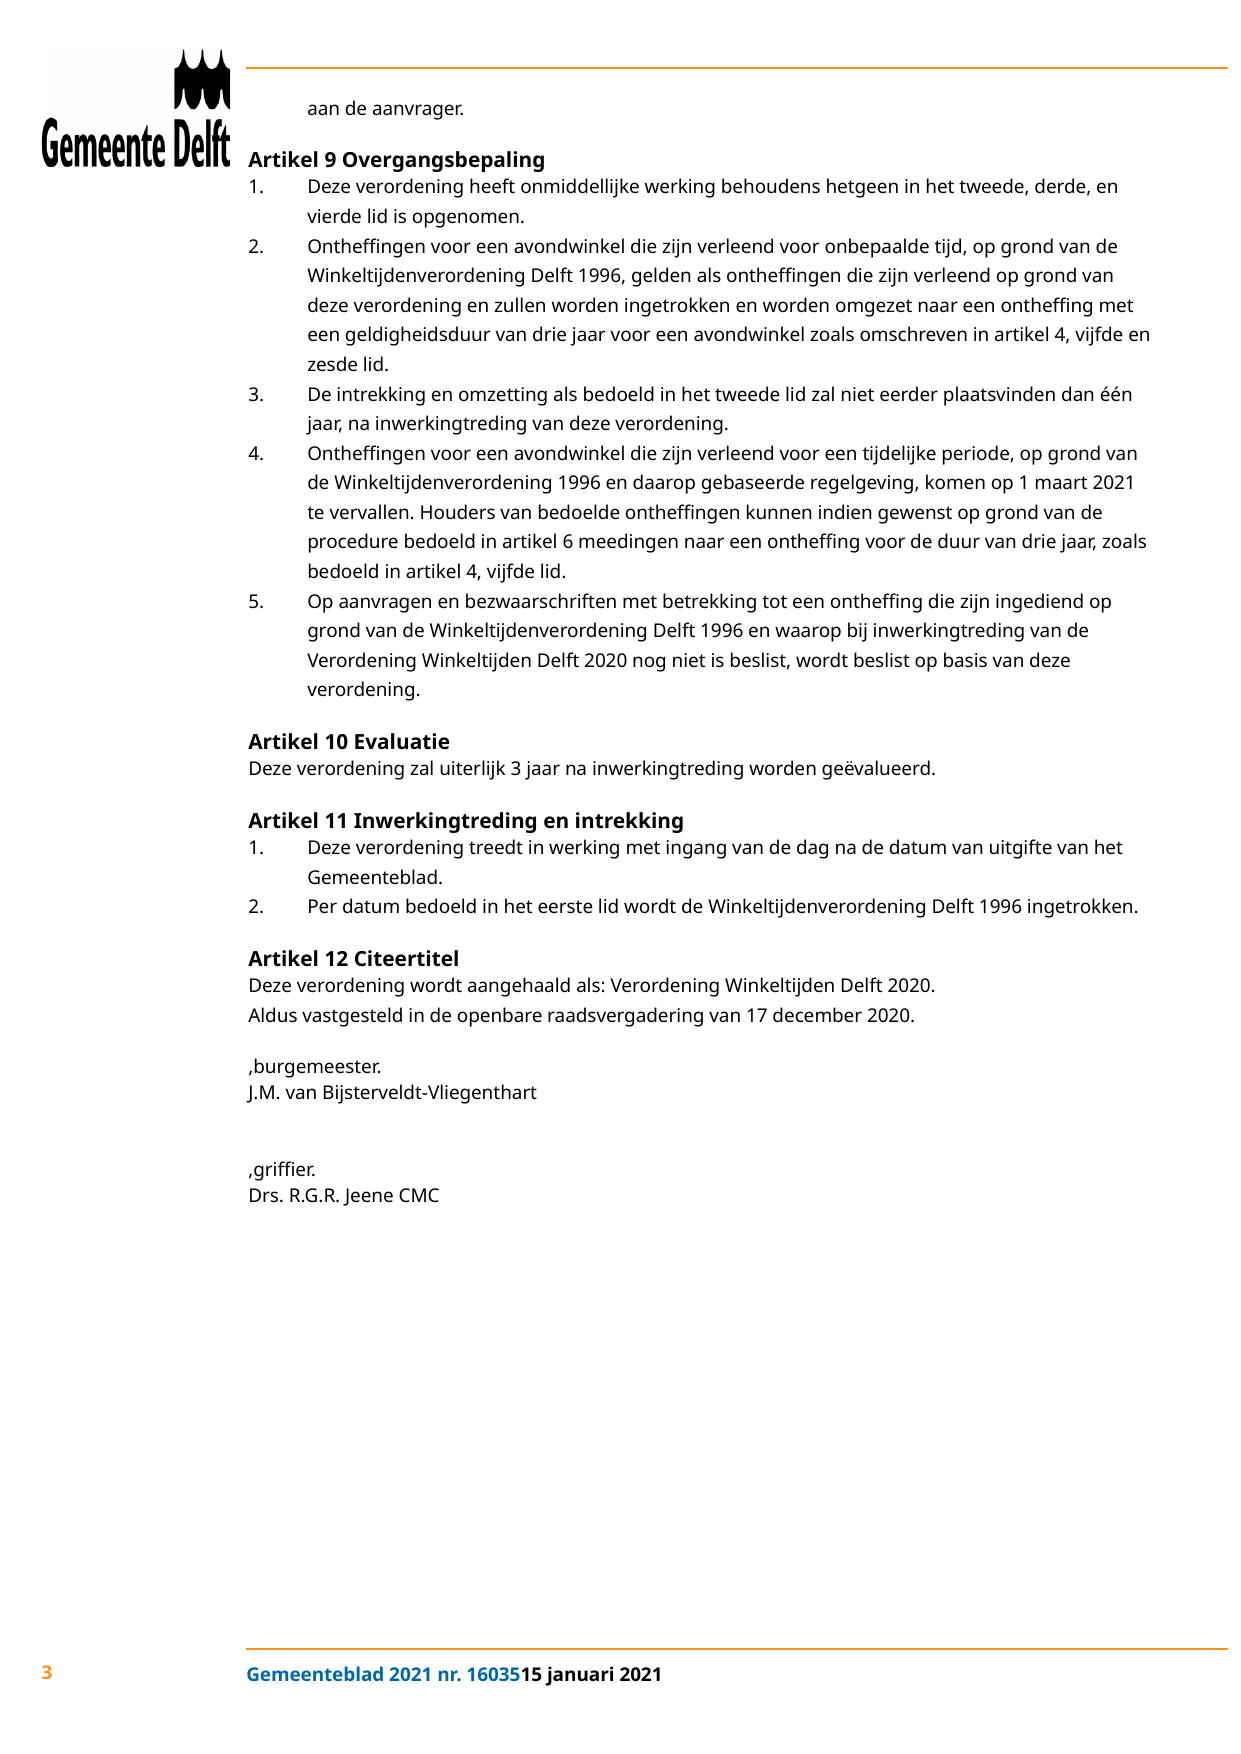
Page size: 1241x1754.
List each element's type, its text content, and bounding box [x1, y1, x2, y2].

text Drs. R.G.R. Jeene CMC [248, 1182, 1152, 1208]
text Artikel 9 Overgangsbepaling [248, 145, 1152, 174]
list Op aanvragen en bezwaarschriften met betrekking tot een ontheffing die zijn ingediend op grond van de Winkeltijdenverordening Delft 1996 en waarop bij inwerkingtreding van de Verordening Winkeltijden Delft 2020 nog niet is beslist, wordt beslist op basis van deze verordening. [248, 588, 1152, 702]
list Ontheffingen voor een avondwinkel die zijn verleend voor onbepaalde tijd, op grond van de Winkeltijdenverordening Delft 1996, gelden als ontheffingen die zijn verleend op grond van deze verordening en zullen worden ingetrokken en worden omgezet naar een ontheffing met een geldigheidsduur van drie jaar voor een avondwinkel zoals omschreven in artikel 4, vijfde en zesde lid. [248, 233, 1152, 377]
list Per datum bedoeld in het eerste lid wordt de Winkeltijdenverordening Delft 1996 ingetrokken. [248, 893, 1152, 919]
picture [41, 47, 231, 172]
list De intrekking en omzetting als bedoeld in het tweede lid zal niet eerder plaatsvinden dan één jaar, na inwerkingtreding van deze verordening. [248, 381, 1152, 436]
text J.M. van Bijsterveldt-Vliegenthart [248, 1079, 1152, 1105]
text Aldus vastgesteld in de openbare raadsvergadering van 17 december 2020. [248, 1002, 1152, 1028]
text Artikel 10 Evaluatie [248, 727, 1152, 755]
list Ontheffingen voor een avondwinkel die zijn verleend voor een tijdelijke periode, op grond van de Winkeltijdenverordening 1996 en daarop gebaseerde regelgeving, komen op 1 maart 2021 te vervallen. Houders van bedoelde ontheffingen kunnen indien gewenst op grond van de procedure bedoeld in artikel 6 meedingen naar een ontheffing voor de duur van drie jaar, zoals bedoeld in artikel 4, vijfde lid. [248, 440, 1152, 584]
text ,burgemeester. [248, 1053, 1152, 1079]
list aan de aanvrager. [248, 95, 1152, 121]
text Deze verordening wordt aangehaald als: Verordening Winkeltijden Delft 2020. [248, 972, 1152, 998]
text Artikel 12 Citeertitel [248, 944, 1152, 972]
text Deze verordening zal uiterlijk 3 jaar na inwerkingtreding worden geëvalueerd. [248, 755, 1152, 781]
text Artikel 11 Inwerkingtreding en intrekking [248, 806, 1152, 834]
list Deze verordening treedt in werking met ingang van de dag na de datum van uitgifte van het Gemeenteblad. [248, 834, 1152, 889]
text ,griffier. [248, 1156, 1152, 1182]
list Deze verordening heeft onmiddellijke werking behoudens hetgeen in het tweede, derde, en vierde lid is opgenomen. [248, 174, 1152, 229]
